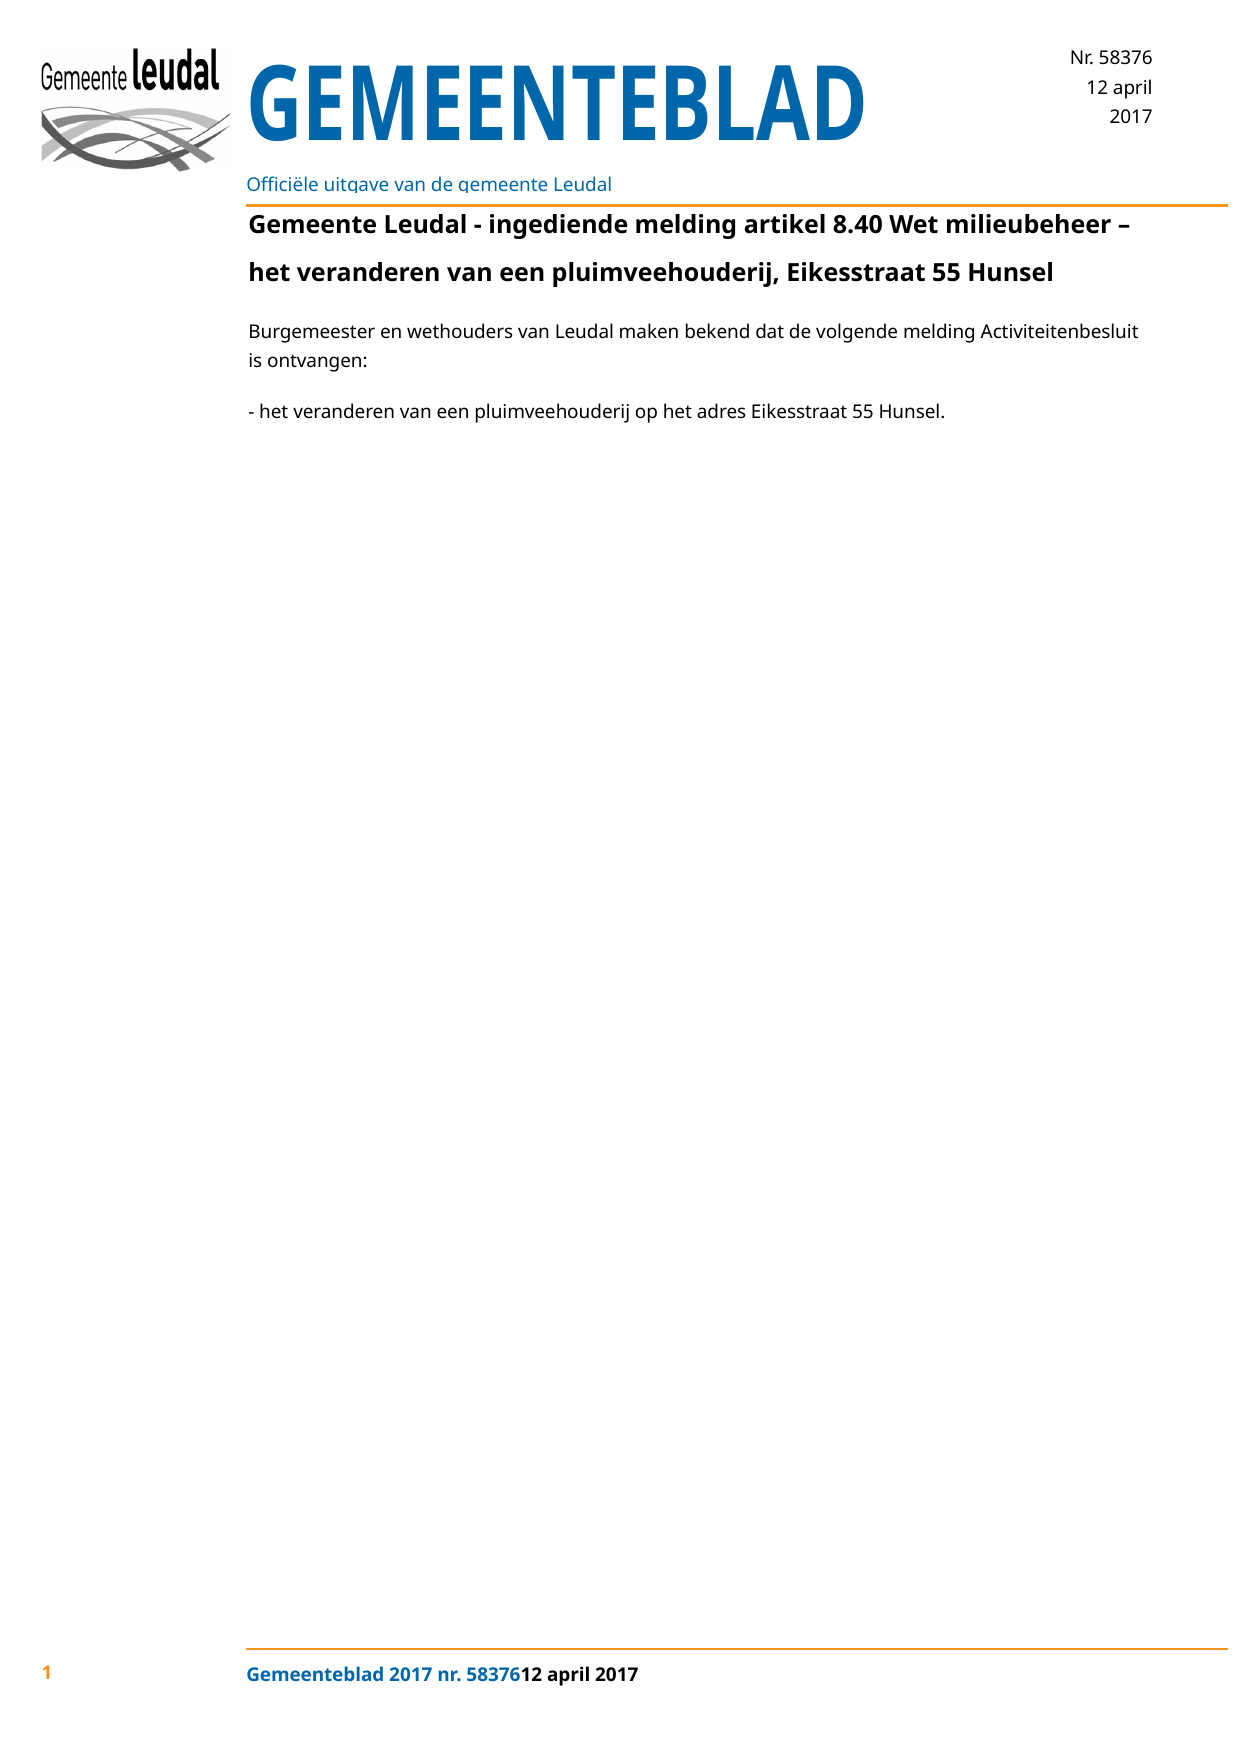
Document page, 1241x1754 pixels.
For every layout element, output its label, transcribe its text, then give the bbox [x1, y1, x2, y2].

picture [41, 47, 231, 172]
text Burgemeester en wethouders van Leudal maken bekend dat de volgende melding Activiteitenbesluit is ontvangen: [248, 318, 1152, 373]
text Gemeente Leudal - ingediende melding artikel 8.40 Wet milieubeheer – het veranderen van een pluimveehouderij, Eikesstraat 55 Hunsel [248, 207, 1152, 288]
text - het veranderen van een pluimveehouderij op het adres Eikesstraat 55 Hunsel. [248, 398, 1152, 424]
